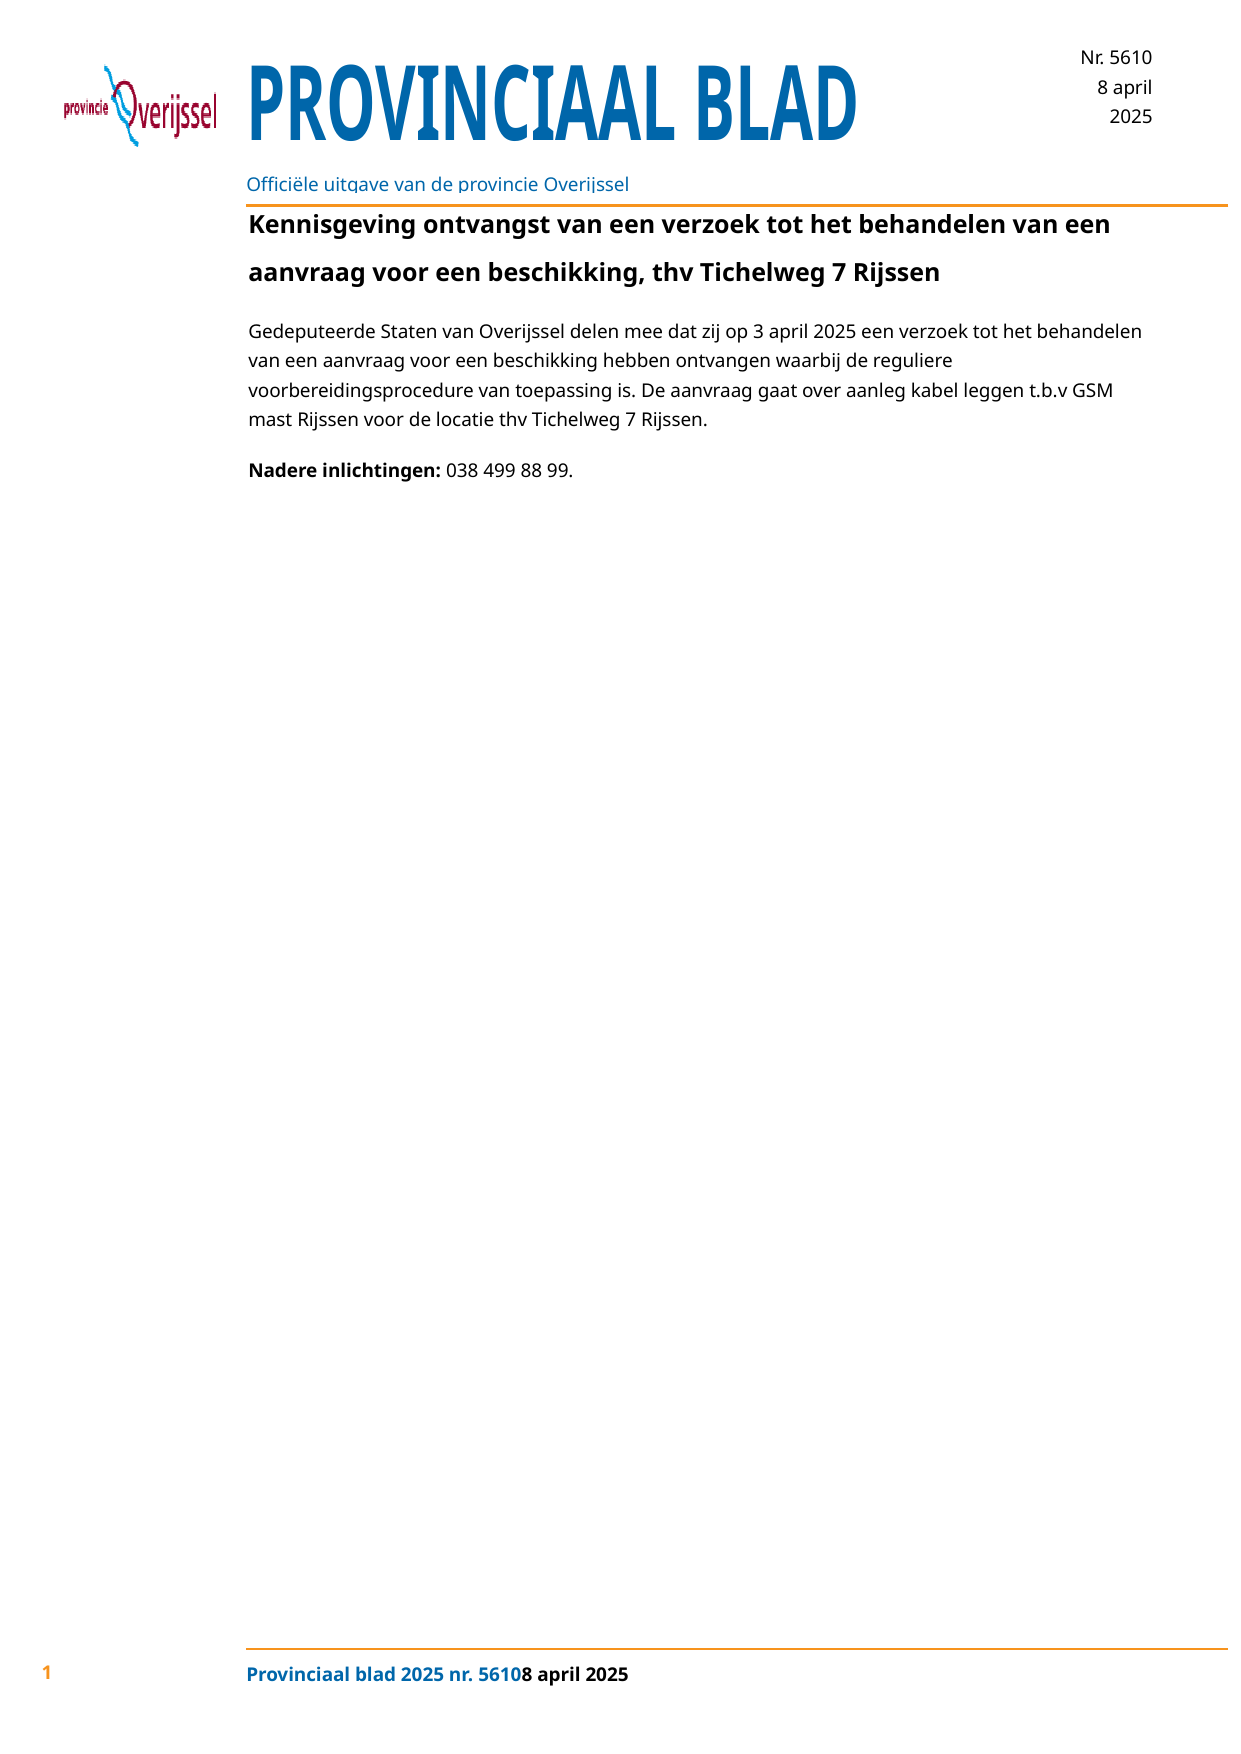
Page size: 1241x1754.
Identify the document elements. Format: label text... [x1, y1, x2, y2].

text Kennisgeving ontvangst van een verzoek tot het behandelen van een aanvraag voor een beschikking, thv Tichelweg 7 Rijssen [248, 207, 1152, 288]
text Gedeputeerde Staten van Overijssel delen mee dat zij op 3 april 2025 een verzoek tot het behandelen van een aanvraag voor een beschikking hebben ontvangen waarbij de reguliere voorbereidingsprocedure van toepassing is. De aanvraag gaat over aanleg kabel leggen t.b.v GSM mast Rijssen voor de locatie thv Tichelweg 7 Rijssen. [248, 318, 1152, 432]
picture [41, 47, 231, 172]
text Nadere inlichtingen: 038 499 88 99. [248, 457, 1152, 483]
